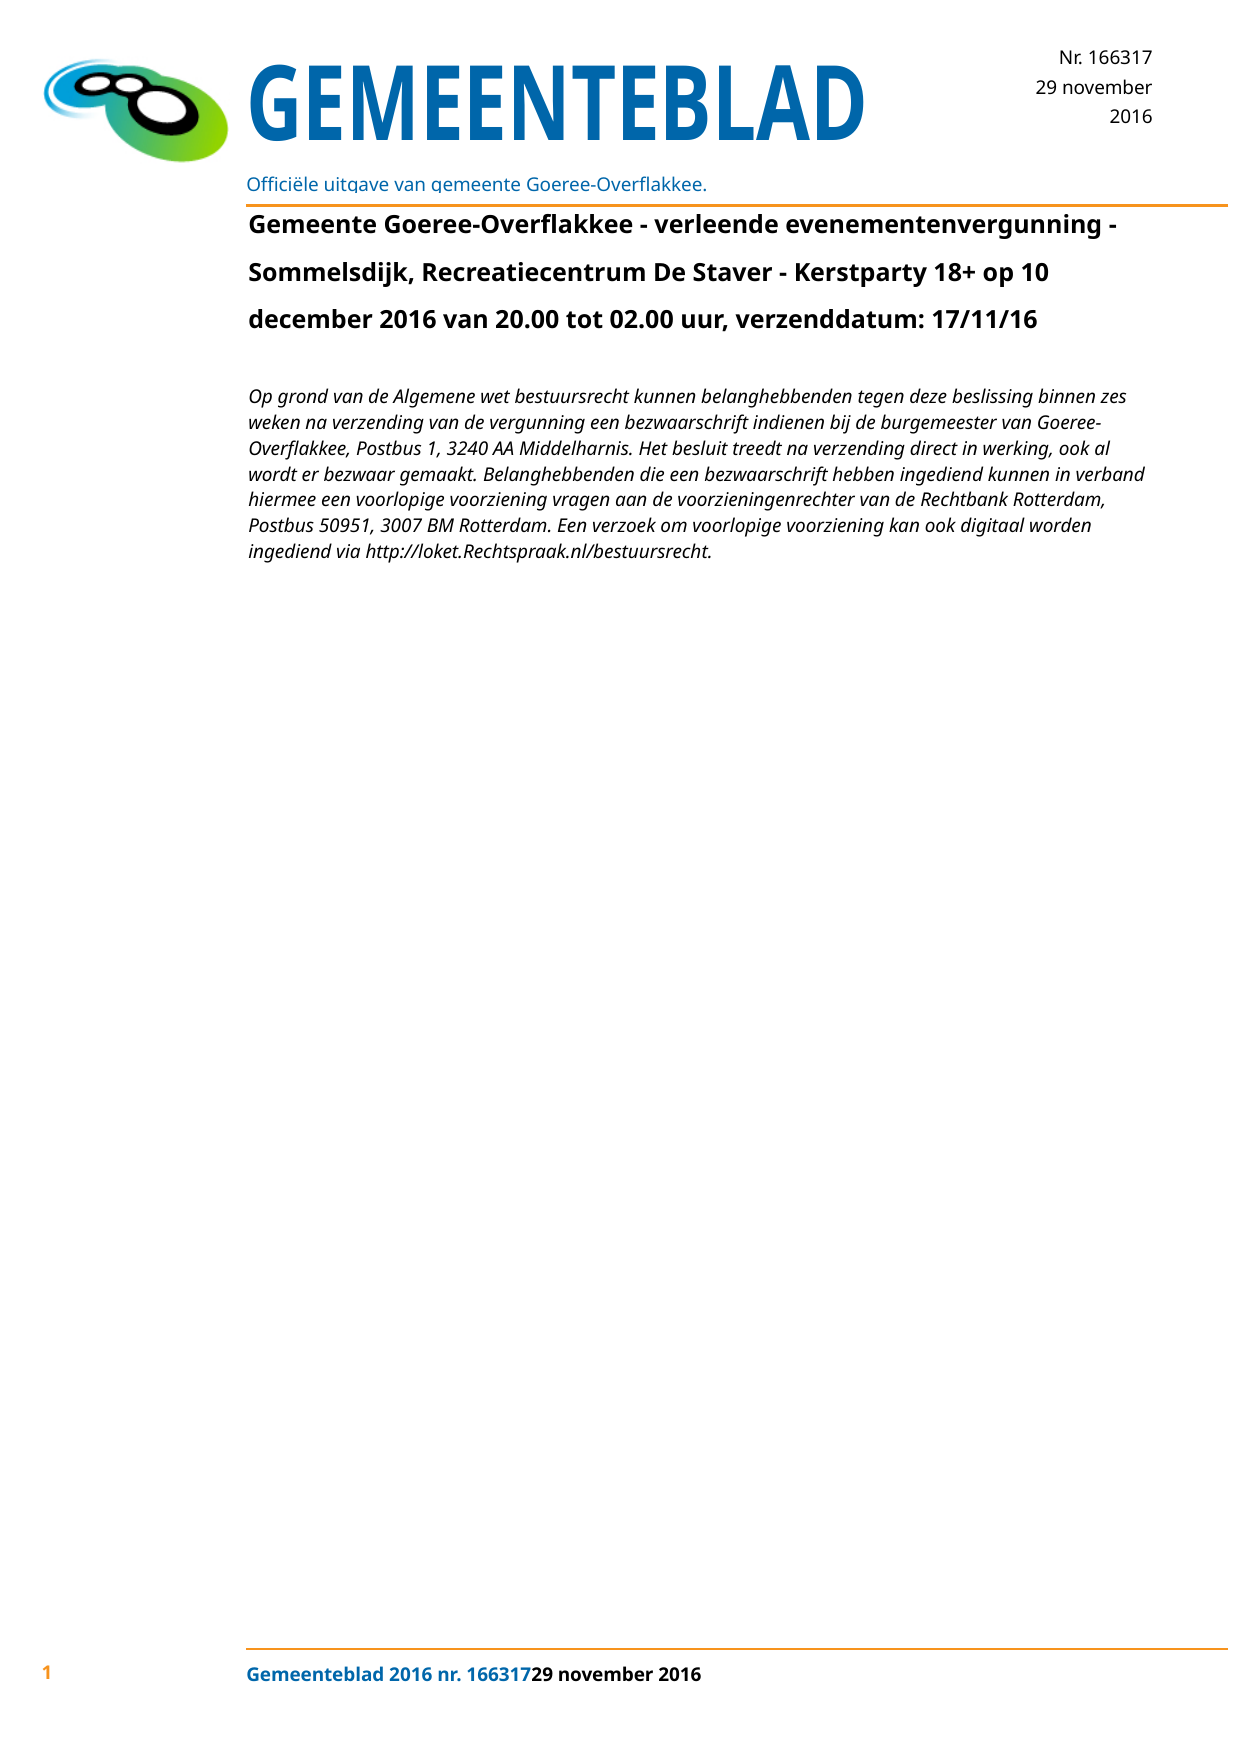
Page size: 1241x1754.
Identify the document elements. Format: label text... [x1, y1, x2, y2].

picture [41, 47, 231, 172]
text Op grond van de Algemene wet bestuursrecht kunnen belanghebbenden tegen deze beslissing binnen zes weken na verzending van de vergunning een bezwaarschrift indienen bij de burgemeester van Goeree-Overflakkee, Postbus 1, 3240 AA Middelharnis. Het besluit treedt na verzending direct in werking, ook al wordt er bezwaar gemaakt. Belanghebbenden die een bezwaarschrift hebben ingediend kunnen in verband hiermee een voorlopige voorziening vragen aan de voorzieningenrechter van de Rechtbank Rotterdam, Postbus 50951, 3007 BM Rotterdam. Een verzoek om voorlopige voorziening kan ook digitaal worden ingediend via http://loket.Rechtspraak.nl/bestuursrecht. [248, 384, 1152, 564]
text Gemeente Goeree-Overflakkee - verleende evenementenvergunning - Sommelsdijk, Recreatiecentrum De Staver - Kerstparty 18+ op 10 december 2016 van 20.00 tot 02.00 uur, verzenddatum: 17/11/16 [248, 207, 1152, 336]
